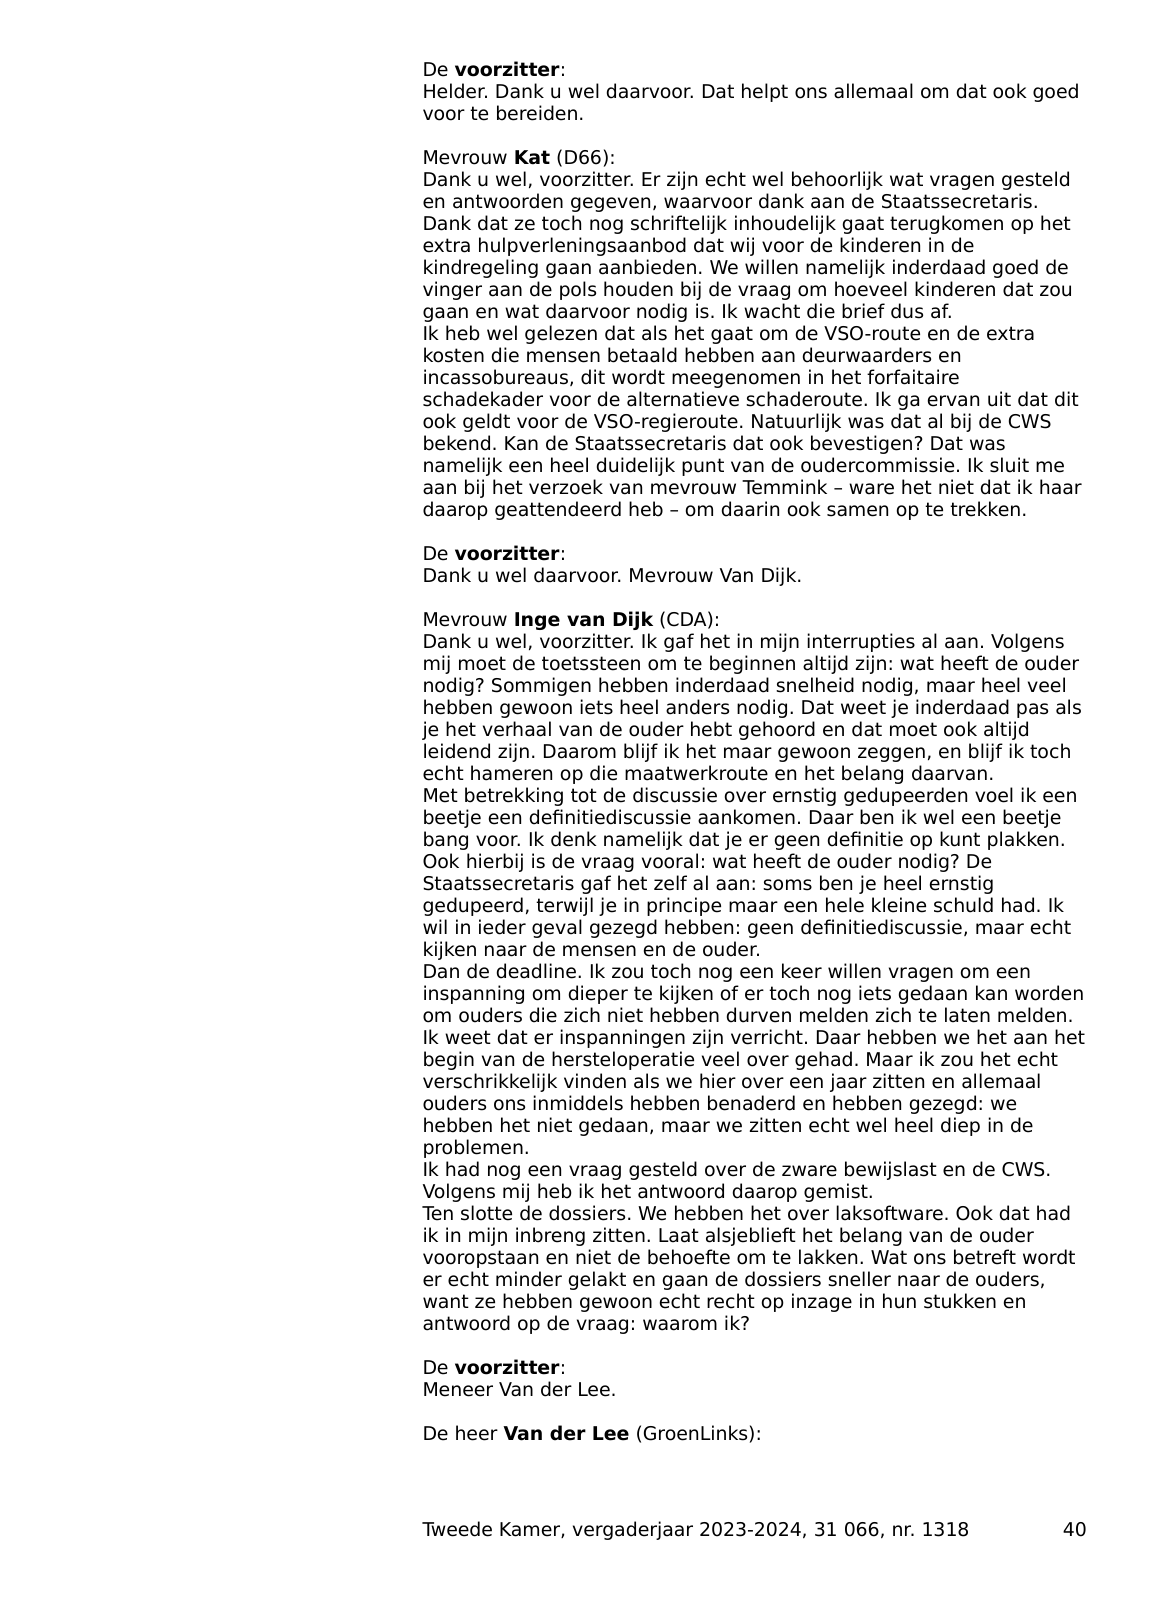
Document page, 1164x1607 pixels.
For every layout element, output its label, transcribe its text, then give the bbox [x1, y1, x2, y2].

text Mevrouw Inge van Dijk (CDA): [422, 609, 1087, 631]
text Ik heb wel gelezen dat als het gaat om de VSO-route en de extra kosten die mensen betaald hebben aan deurwaarders en incassobureaus, dit wordt meegenomen in het forfaitaire schadekader voor de alternatieve schaderoute. Ik ga ervan uit dat dit ook geldt voor de VSO-regieroute. Natuurlijk was dat al bij de CWS bekend. Kan de Staatssecretaris dat ook bevestigen? Dat was namelijk een heel duidelijk punt van de oudercommissie. Ik sluit me aan bij het verzoek van mevrouw Temmink – ware het niet dat ik haar daarop geattendeerd heb – om daarin ook samen op te trekken. [422, 323, 1087, 521]
text Dan de deadline. Ik zou toch nog een keer willen vragen om een inspanning om dieper te kijken of er toch nog iets gedaan kan worden om ouders die zich niet hebben durven melden zich te laten melden. Ik weet dat er inspanningen zijn verricht. Daar hebben we het aan het begin van de hersteloperatie veel over gehad. Maar ik zou het echt verschrikkelijk vinden als we hier over een jaar zitten en allemaal ouders ons inmiddels hebben benaderd en hebben gezegd: we hebben het niet gedaan, maar we zitten echt wel heel diep in de problemen. [422, 961, 1087, 1159]
text Ten slotte de dossiers. We hebben het over laksoftware. Ook dat had ik in mijn inbreng zitten. Laat alsjeblieft het belang van de ouder vooropstaan en niet de behoefte om te lakken. Wat ons betreft wordt er echt minder gelakt en gaan de dossiers sneller naar de ouders, want ze hebben gewoon echt recht op inzage in hun stukken en antwoord op de vraag: waarom ik? [422, 1203, 1087, 1334]
text Ik had nog een vraag gesteld over de zware bewijslast en de CWS. Volgens mij heb ik het antwoord daarop gemist. [422, 1159, 1087, 1203]
text De voorzitter: [422, 59, 1087, 81]
text Dank u wel, voorzitter. Er zijn echt wel behoorlijk wat vragen gesteld en antwoorden gegeven, waarvoor dank aan de Staatssecretaris. Dank dat ze toch nog schriftelijk inhoudelijk gaat terugkomen op het extra hulpverleningsaanbod dat wij voor de kinderen in de kindregeling gaan aanbieden. We willen namelijk inderdaad goed de vinger aan de pols houden bij de vraag om hoeveel kinderen dat zou gaan en wat daarvoor nodig is. Ik wacht die brief dus af. [422, 169, 1087, 323]
text Mevrouw Kat (D66): [422, 147, 1087, 169]
text De voorzitter: [422, 543, 1087, 565]
text Met betrekking tot de discussie over ernstig gedupeerden voel ik een beetje een definitiediscussie aankomen. Daar ben ik wel een beetje bang voor. Ik denk namelijk dat je er geen definitie op kunt plakken. Ook hierbij is de vraag vooral: wat heeft de ouder nodig? De Staatssecretaris gaf het zelf al aan: soms ben je heel ernstig gedupeerd, terwijl je in principe maar een hele kleine schuld had. Ik wil in ieder geval gezegd hebben: geen definitiediscussie, maar echt kijken naar de mensen en de ouder. [422, 785, 1087, 961]
text De voorzitter: [422, 1357, 1087, 1379]
text Dank u wel daarvoor. Mevrouw Van Dijk. [422, 565, 1087, 587]
text De heer Van der Lee (GroenLinks): [422, 1423, 1087, 1445]
text Dank u wel, voorzitter. Ik gaf het in mijn interrupties al aan. Volgens mij moet de toetssteen om te beginnen altijd zijn: wat heeft de ouder nodig? Sommigen hebben inderdaad snelheid nodig, maar heel veel hebben gewoon iets heel anders nodig. Dat weet je inderdaad pas als je het verhaal van de ouder hebt gehoord en dat moet ook altijd leidend zijn. Daarom blijf ik het maar gewoon zeggen, en blijf ik toch echt hameren op die maatwerkroute en het belang daarvan. [422, 631, 1087, 785]
text Meneer Van der Lee. [422, 1379, 1087, 1401]
text Helder. Dank u wel daarvoor. Dat helpt ons allemaal om dat ook goed voor te bereiden. [422, 81, 1087, 125]
